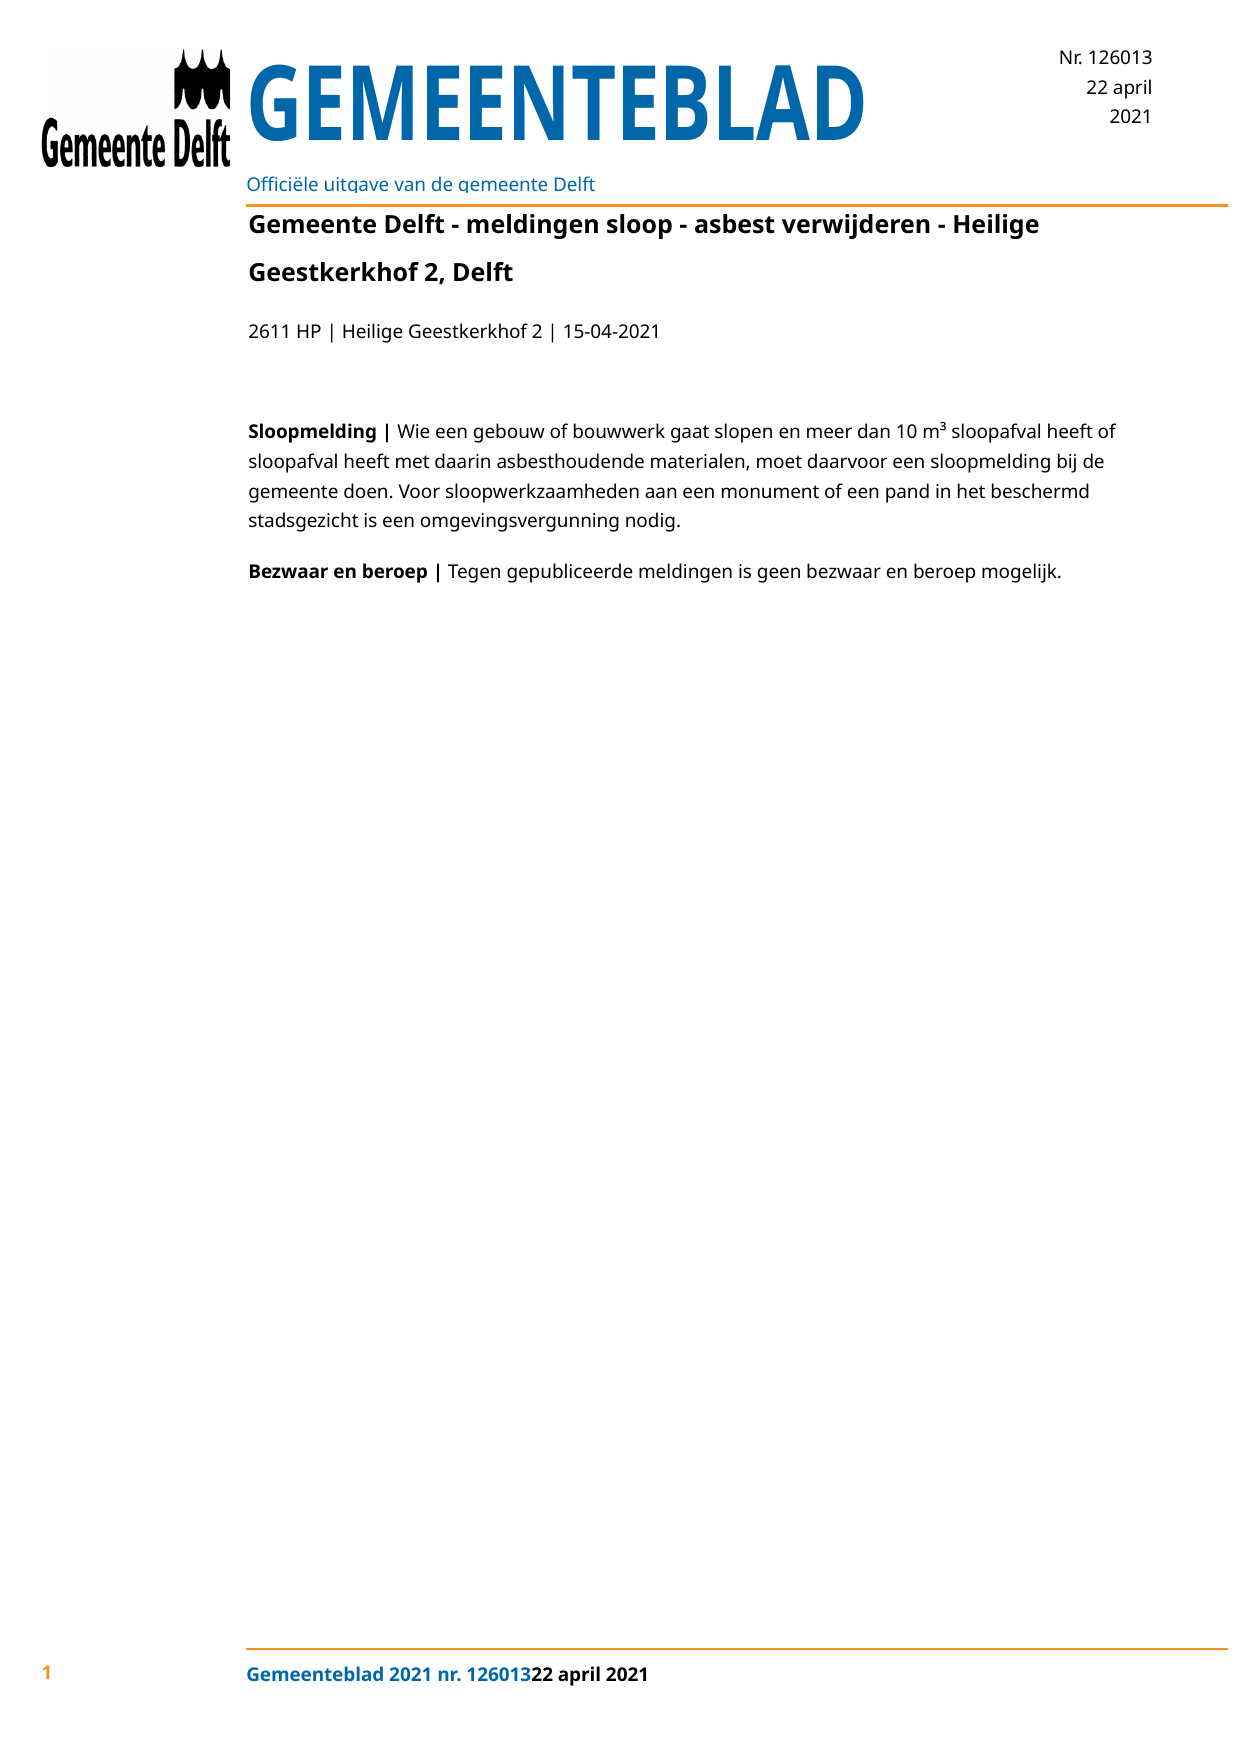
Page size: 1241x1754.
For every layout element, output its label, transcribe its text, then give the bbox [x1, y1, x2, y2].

text Gemeente Delft - meldingen sloop - asbest verwijderen - Heilige Geestkerkhof 2, Delft [248, 207, 1152, 288]
text Sloopmelding | Wie een gebouw of bouwwerk gaat slopen en meer dan 10 m³ sloopafval heeft of sloopafval heeft met daarin asbesthoudende materialen, moet daarvoor een sloopmelding bij de gemeente doen. Voor sloopwerkzaamheden aan een monument of een pand in het beschermd stadsgezicht is een omgevingsvergunning nodig. [248, 419, 1152, 533]
text 2611 HP | Heilige Geestkerkhof 2 | 15-04-2021 [248, 318, 1152, 344]
text Bezwaar en beroep | Tegen gepubliceerde meldingen is geen bezwaar en beroep mogelijk. [248, 558, 1152, 584]
picture [41, 47, 231, 172]
